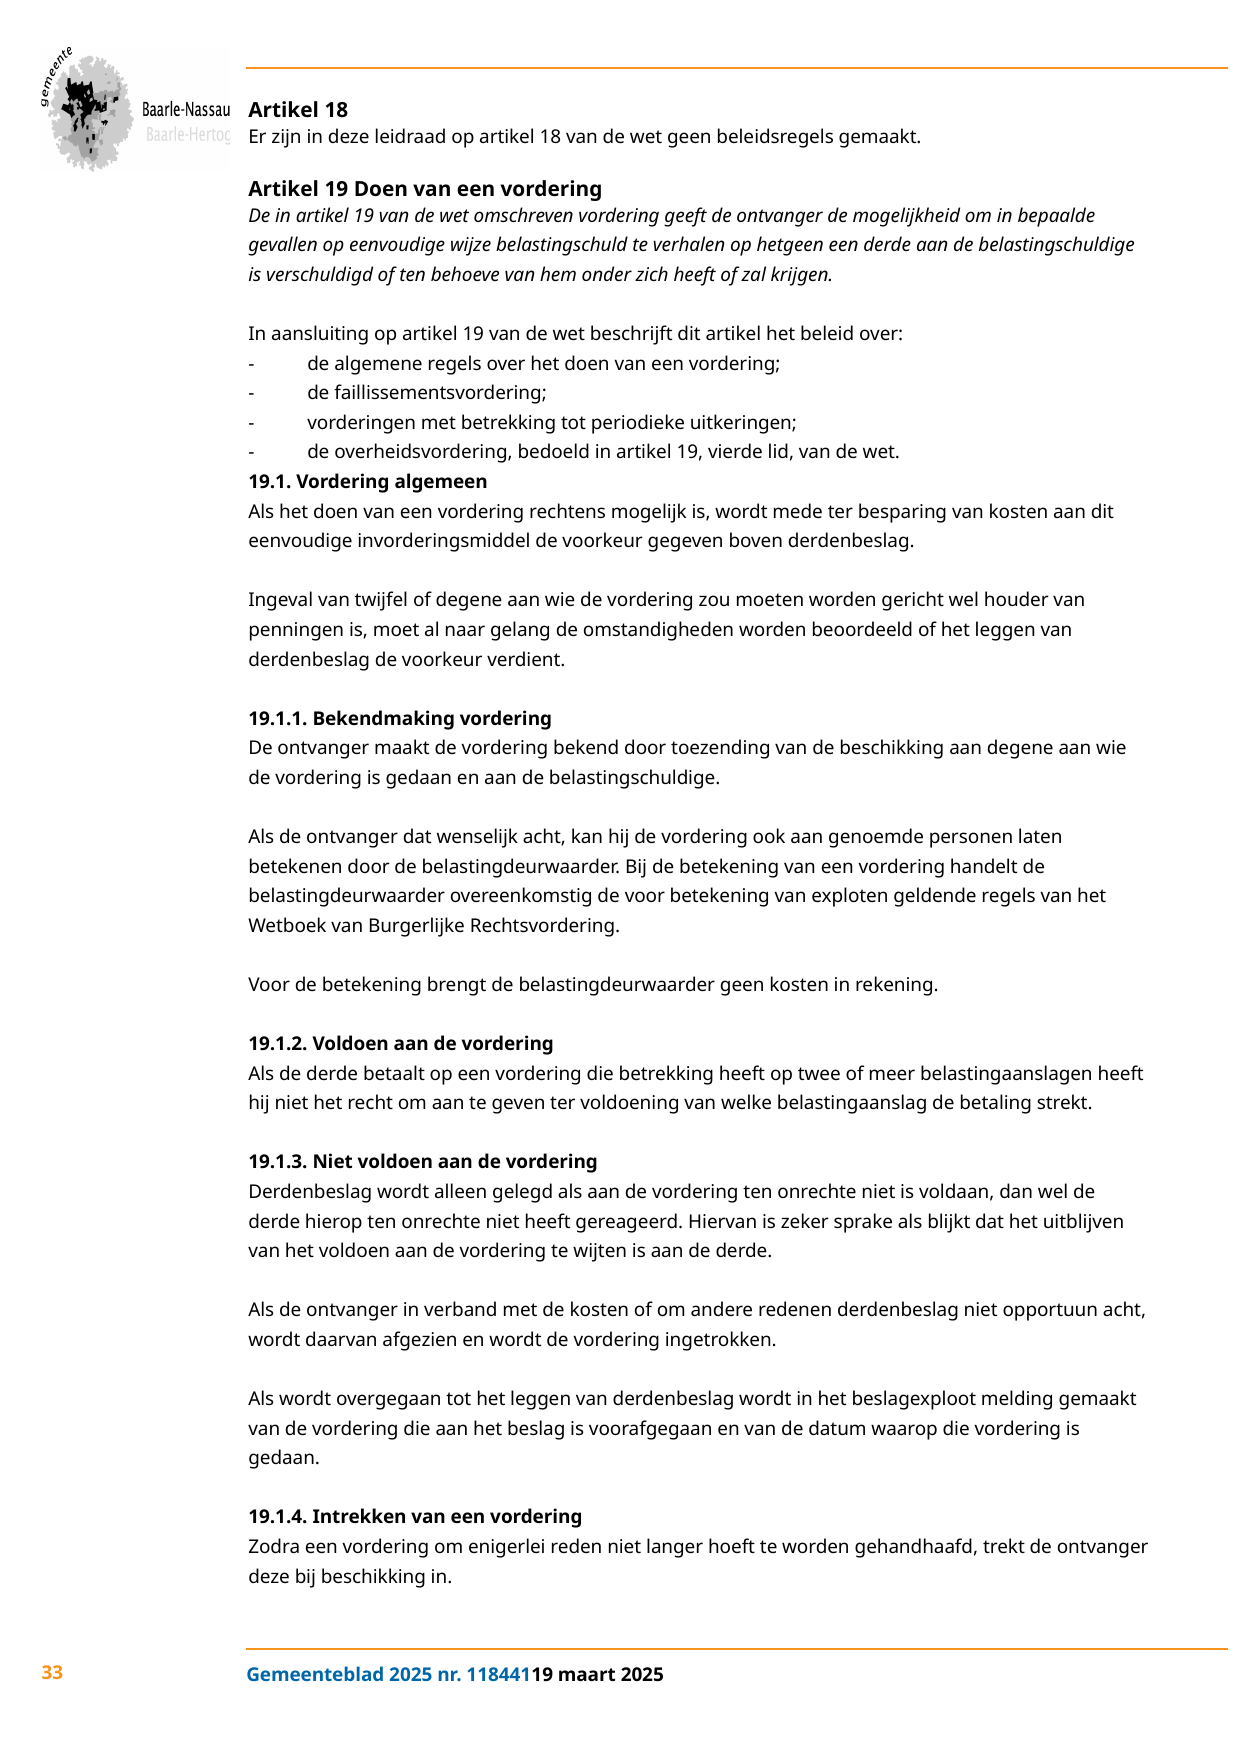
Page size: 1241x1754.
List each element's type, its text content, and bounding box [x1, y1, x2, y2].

text Als wordt overgegaan tot het leggen van derdenbeslag wordt in het beslagexploot melding gemaakt van de vordering die aan het beslag is voorafgegaan en van de datum waarop die vordering is gedaan. [248, 1385, 1152, 1470]
text Voor de betekening brengt de belastingdeurwaarder geen kosten in rekening. [248, 971, 1152, 997]
text De in artikel 19 van de wet omschreven vordering geeft de ontvanger de mogelijkheid om in bepaalde gevallen op eenvoudige wijze belastingschuld te verhalen op hetgeen een derde aan de belastingschuldige is verschuldigd of ten behoeve van hem onder zich heeft of zal krijgen. [248, 202, 1152, 287]
text Zodra een vordering om enigerlei reden niet langer hoeft te worden gehandhaafd, trekt de ontvanger deze bij beschikking in. [248, 1533, 1152, 1589]
text Als de ontvanger dat wenselijk acht, kan hij de vordering ook aan genoemde personen laten betekenen door de belastingdeurwaarder. Bij de betekening van een vordering handelt de belastingdeurwaarder overeenkomstig de voor betekening van exploten geldende regels van het Wetboek van Burgerlijke Rechtsvordering. [248, 823, 1152, 938]
text Als de ontvanger in verband met de kosten of om andere redenen derdenbeslag niet opportuun acht, wordt daarvan afgezien en wordt de vordering ingetrokken. [248, 1297, 1152, 1352]
text De ontvanger maakt de vordering bekend door toezending van de beschikking aan degene aan wie de vordering is gedaan en aan de belastingschuldige. [248, 734, 1152, 790]
text Derdenbeslag wordt alleen gelegd als aan de vordering ten onrechte niet is voldaan, dan wel de derde hierop ten onrechte niet heeft gereageerd. Hiervan is zeker sprake als blijkt dat het uitblijven van het voldoen aan de vordering te wijten is aan de derde. [248, 1178, 1152, 1263]
list de algemene regels over het doen van een vordering; [248, 350, 1152, 376]
text Artikel 18 [248, 95, 1152, 123]
text 19.1.4. Intrekken van een vordering [248, 1504, 1152, 1529]
list de faillissementsvordering; [248, 379, 1152, 405]
text In aansluiting op artikel 19 van de wet beschrijft dit artikel het beleid over: [248, 320, 1152, 346]
list de overheidsvordering, bedoeld in artikel 19, vierde lid, van de wet. [248, 439, 1152, 464]
text Ingeval van twijfel of degene aan wie de vordering zou moeten worden gericht wel houder van penningen is, moet al naar gelang de omstandigheden worden beoordeeld of het leggen van derdenbeslag de voorkeur verdient. [248, 587, 1152, 672]
text Als het doen van een vordering rechtens mogelijk is, wordt mede ter besparing van kosten aan dit eenvoudige invorderingsmiddel de voorkeur gegeven boven derdenbeslag. [248, 498, 1152, 553]
text 19.1.3. Niet voldoen aan de vordering [248, 1149, 1152, 1174]
text Artikel 19 Doen van een vordering [248, 174, 1152, 202]
picture [41, 47, 231, 172]
list vorderingen met betrekking tot periodieke uitkeringen; [248, 409, 1152, 435]
text Er zijn in deze leidraad op artikel 18 van de wet geen beleidsregels gemaakt. [248, 123, 1152, 149]
text Als de derde betaalt op een vordering die betrekking heeft op twee of meer belastingaanslagen heeft hij niet het recht om aan te geven ter voldoening van welke belastingaanslag de betaling strekt. [248, 1060, 1152, 1115]
text 19.1. Vordering algemeen [248, 468, 1152, 494]
text 19.1.2. Voldoen aan de vordering [248, 1030, 1152, 1056]
text 19.1.1. Bekendmaking vordering [248, 705, 1152, 731]
